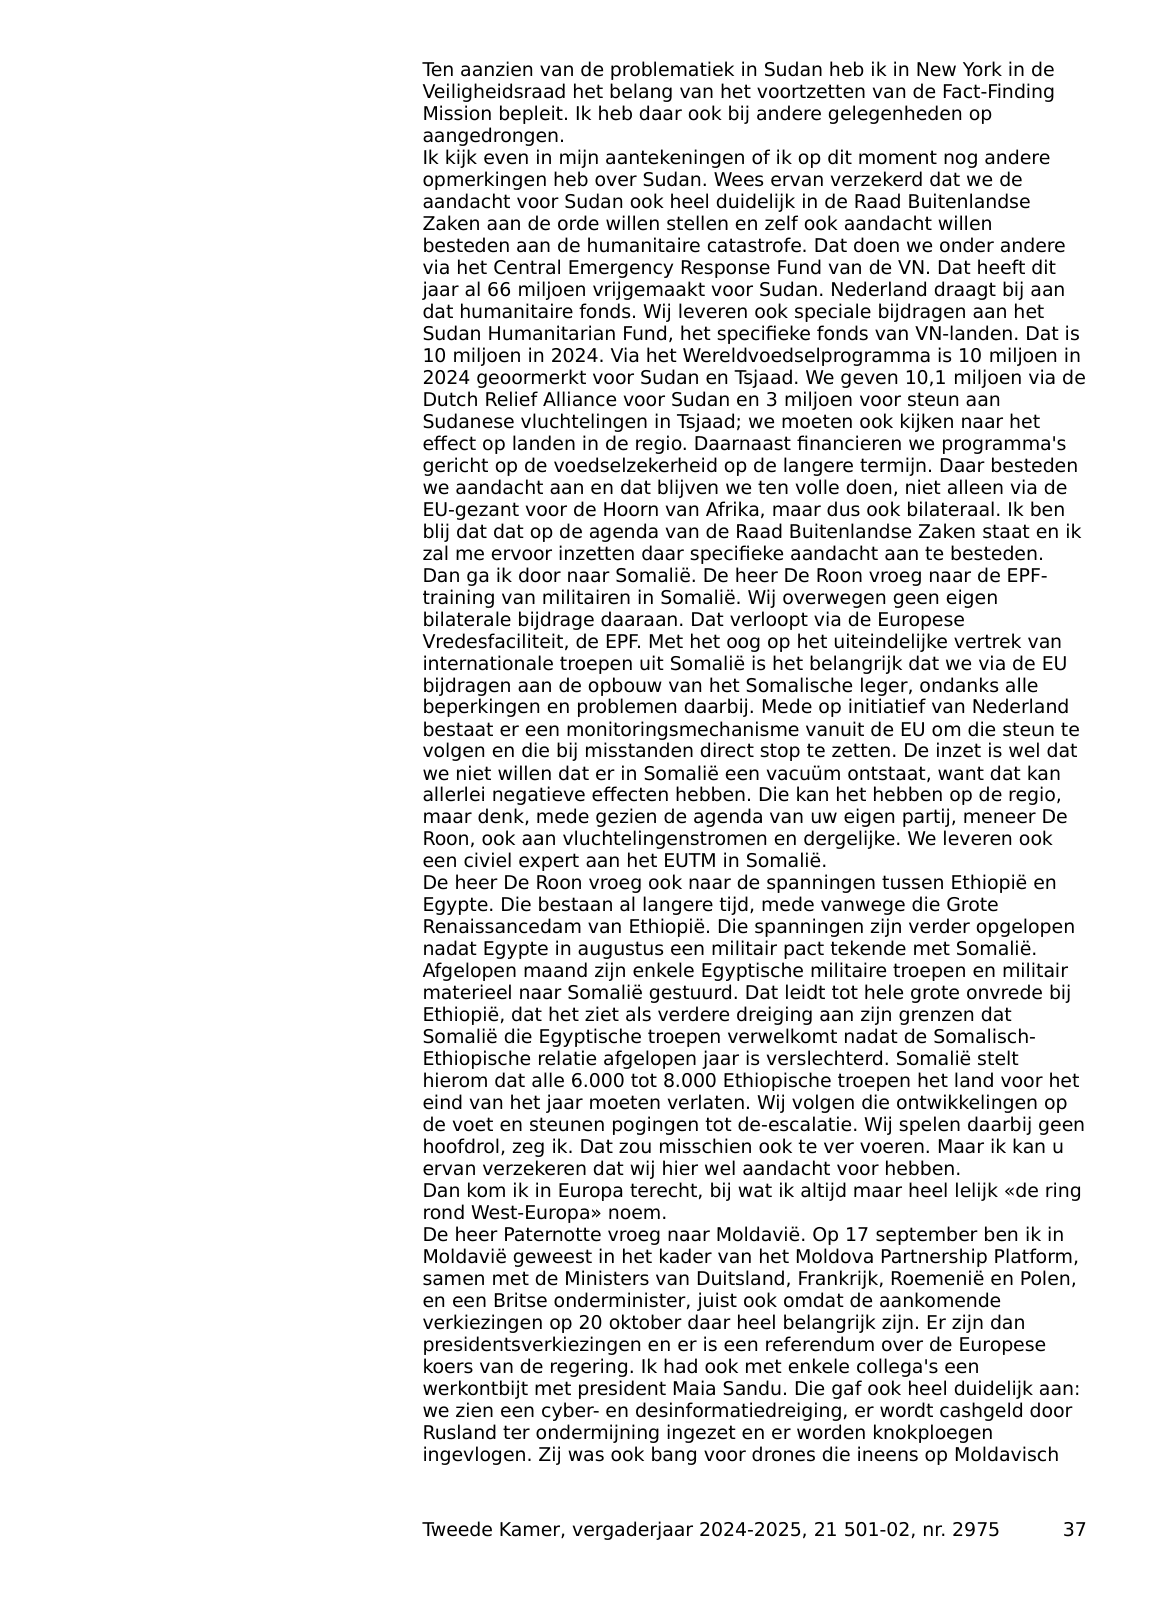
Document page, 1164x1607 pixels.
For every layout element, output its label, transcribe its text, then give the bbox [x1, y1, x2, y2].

text Dan kom ik in Europa terecht, bij wat ik altijd maar heel lelijk «de ring rond West-Europa» noem. [422, 1180, 1087, 1224]
text De heer Paternotte vroeg naar Moldavië. Op 17 september ben ik in Moldavië geweest in het kader van het Moldova Partnership Platform, samen met de Ministers van Duitsland, Frankrijk, Roemenië en Polen, en een Britse onderminister, juist ook omdat de aankomende verkiezingen op 20 oktober daar heel belangrijk zijn. Er zijn dan presidentsverkiezingen en er is een referendum over de Europese koers van de regering. Ik had ook met enkele collega's een werkontbijt met president Maia Sandu. Die gaf ook heel duidelijk aan: we zien een cyber- en desinformatiedreiging, er wordt cashgeld door Rusland ter ondermijning ingezet en er worden knokploegen ingevlogen. Zij was ook bang voor drones die ineens op Moldavisch [422, 1224, 1087, 1466]
text Dan ga ik door naar Somalië. De heer De Roon vroeg naar de EPF-training van militairen in Somalië. Wij overwegen geen eigen bilaterale bijdrage daaraan. Dat verloopt via de Europese Vredesfaciliteit, de EPF. Met het oog op het uiteindelijke vertrek van internationale troepen uit Somalië is het belangrijk dat we via de EU bijdragen aan de opbouw van het Somalische leger, ondanks alle beperkingen en problemen daarbij. Mede op initiatief van Nederland bestaat er een monitoringsmechanisme vanuit de EU om die steun te volgen en die bij misstanden direct stop te zetten. De inzet is wel dat we niet willen dat er in Somalië een vacuüm ontstaat, want dat kan allerlei negatieve effecten hebben. Die kan het hebben op de regio, maar denk, mede gezien de agenda van uw eigen partij, meneer De Roon, ook aan vluchtelingenstromen en dergelijke. We leveren ook een civiel expert aan het EUTM in Somalië. [422, 564, 1087, 872]
text De heer De Roon vroeg ook naar de spanningen tussen Ethiopië en Egypte. Die bestaan al langere tijd, mede vanwege die Grote Renaissancedam van Ethiopië. Die spanningen zijn verder opgelopen nadat Egypte in augustus een militair pact tekende met Somalië. Afgelopen maand zijn enkele Egyptische militaire troepen en militair materieel naar Somalië gestuurd. Dat leidt tot hele grote onvrede bij Ethiopië, dat het ziet als verdere dreiging aan zijn grenzen dat Somalië die Egyptische troepen verwelkomt nadat de Somalisch-Ethiopische relatie afgelopen jaar is verslechterd. Somalië stelt hierom dat alle 6.000 tot 8.000 Ethiopische troepen het land voor het eind van het jaar moeten verlaten. Wij volgen die ontwikkelingen op de voet en steunen pogingen tot de-escalatie. Wij spelen daarbij geen hoofdrol, zeg ik. Dat zou misschien ook te ver voeren. Maar ik kan u ervan verzekeren dat wij hier wel aandacht voor hebben. [422, 872, 1087, 1180]
text Ik kijk even in mijn aantekeningen of ik op dit moment nog andere opmerkingen heb over Sudan. Wees ervan verzekerd dat we de aandacht voor Sudan ook heel duidelijk in de Raad Buitenlandse Zaken aan de orde willen stellen en zelf ook aandacht willen besteden aan de humanitaire catastrofe. Dat doen we onder andere via het Central Emergency Response Fund van de VN. Dat heeft dit jaar al 66 miljoen vrijgemaakt voor Sudan. Nederland draagt bij aan dat humanitaire fonds. Wij leveren ook speciale bijdragen aan het Sudan Humanitarian Fund, het specifieke fonds van VN-landen. Dat is 10 miljoen in 2024. Via het Wereldvoedselprogramma is 10 miljoen in 2024 geoormerkt voor Sudan en Tsjaad. We geven 10,1 miljoen via de Dutch Relief Alliance voor Sudan en 3 miljoen voor steun aan Sudanese vluchtelingen in Tsjaad; we moeten ook kijken naar het effect op landen in de regio. Daarnaast financieren we programma's gericht op de voedselzekerheid op de langere termijn. Daar besteden we aandacht aan en dat blijven we ten volle doen, niet alleen via de EU-gezant voor de Hoorn van Afrika, maar dus ook bilateraal. Ik ben blij dat dat op de agenda van de Raad Buitenlandse Zaken staat en ik zal me ervoor inzetten daar specifieke aandacht aan te besteden. [422, 147, 1087, 564]
text Ten aanzien van de problematiek in Sudan heb ik in New York in de Veiligheidsraad het belang van het voortzetten van de Fact-Finding Mission bepleit. Ik heb daar ook bij andere gelegenheden op aangedrongen. [422, 59, 1087, 147]
